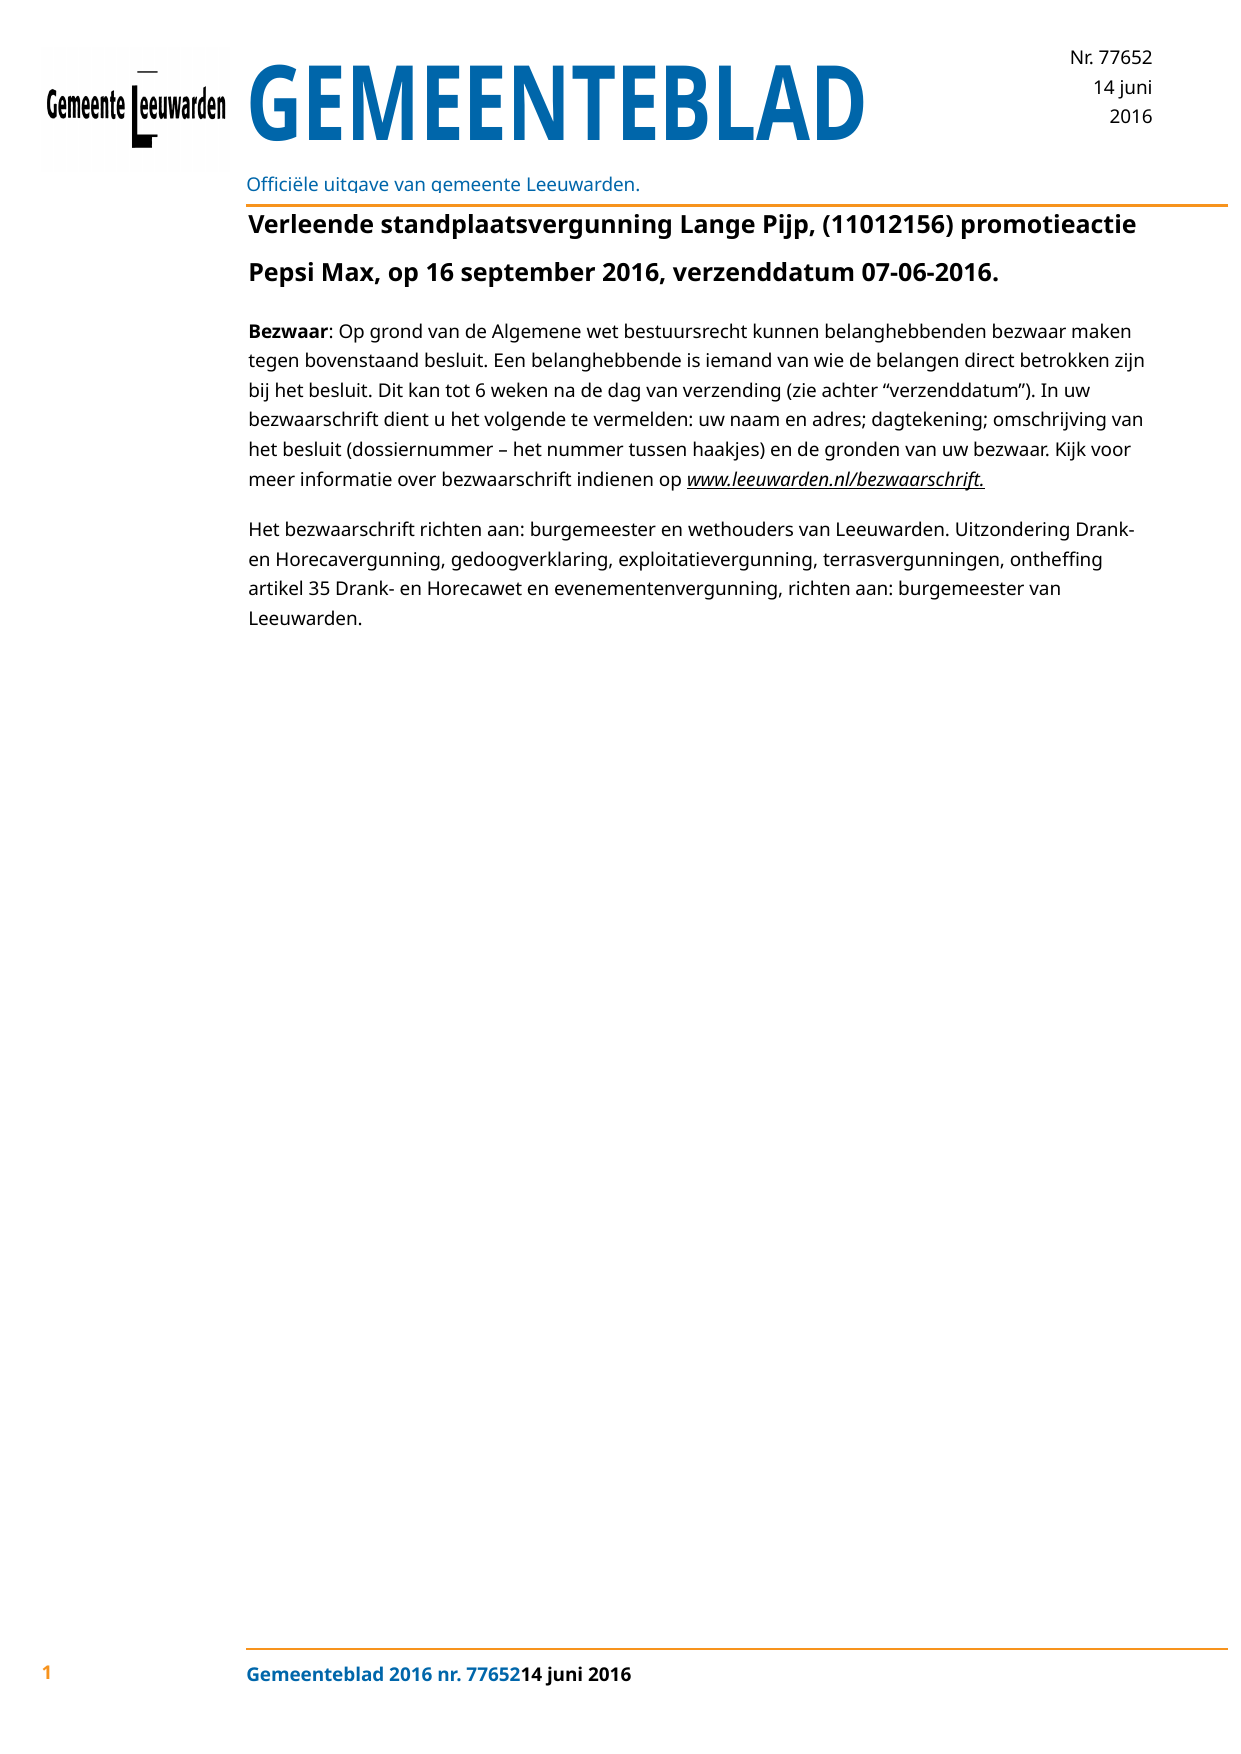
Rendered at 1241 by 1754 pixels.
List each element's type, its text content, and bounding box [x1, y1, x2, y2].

text Bezwaar: Op grond van de Algemene wet bestuursrecht kunnen belanghebbenden bezwaar maken tegen bovenstaand besluit. Een belanghebbende is iemand van wie de belangen direct betrokken zijn bij het besluit. Dit kan tot 6 weken na de dag van verzending (zie achter “verzenddatum”). In uw bezwaarschrift dient u het volgende te vermelden: uw naam en adres; dagtekening; omschrijving van het besluit (dossiernummer – het nummer tussen haakjes) en de gronden van uw bezwaar. Kijk voor meer informatie over bezwaarschrift indienen op www.leeuwarden.nl/bezwaarschrift. [248, 318, 1152, 492]
text Het bezwaarschrift richten aan: burgemeester en wethouders van Leeuwarden. Uitzondering Drank- en Horecavergunning, gedoogverklaring, exploitatievergunning, terrasvergunningen, ontheffing artikel 35 Drank- en Horecawet en evenementenvergunning, richten aan: burgemeester van Leeuwarden. [248, 516, 1152, 631]
text Verleende standplaatsvergunning Lange Pijp, (11012156) promotieactie Pepsi Max, op 16 september 2016, verzenddatum 07-06-2016. [248, 207, 1152, 288]
picture [41, 47, 231, 172]
